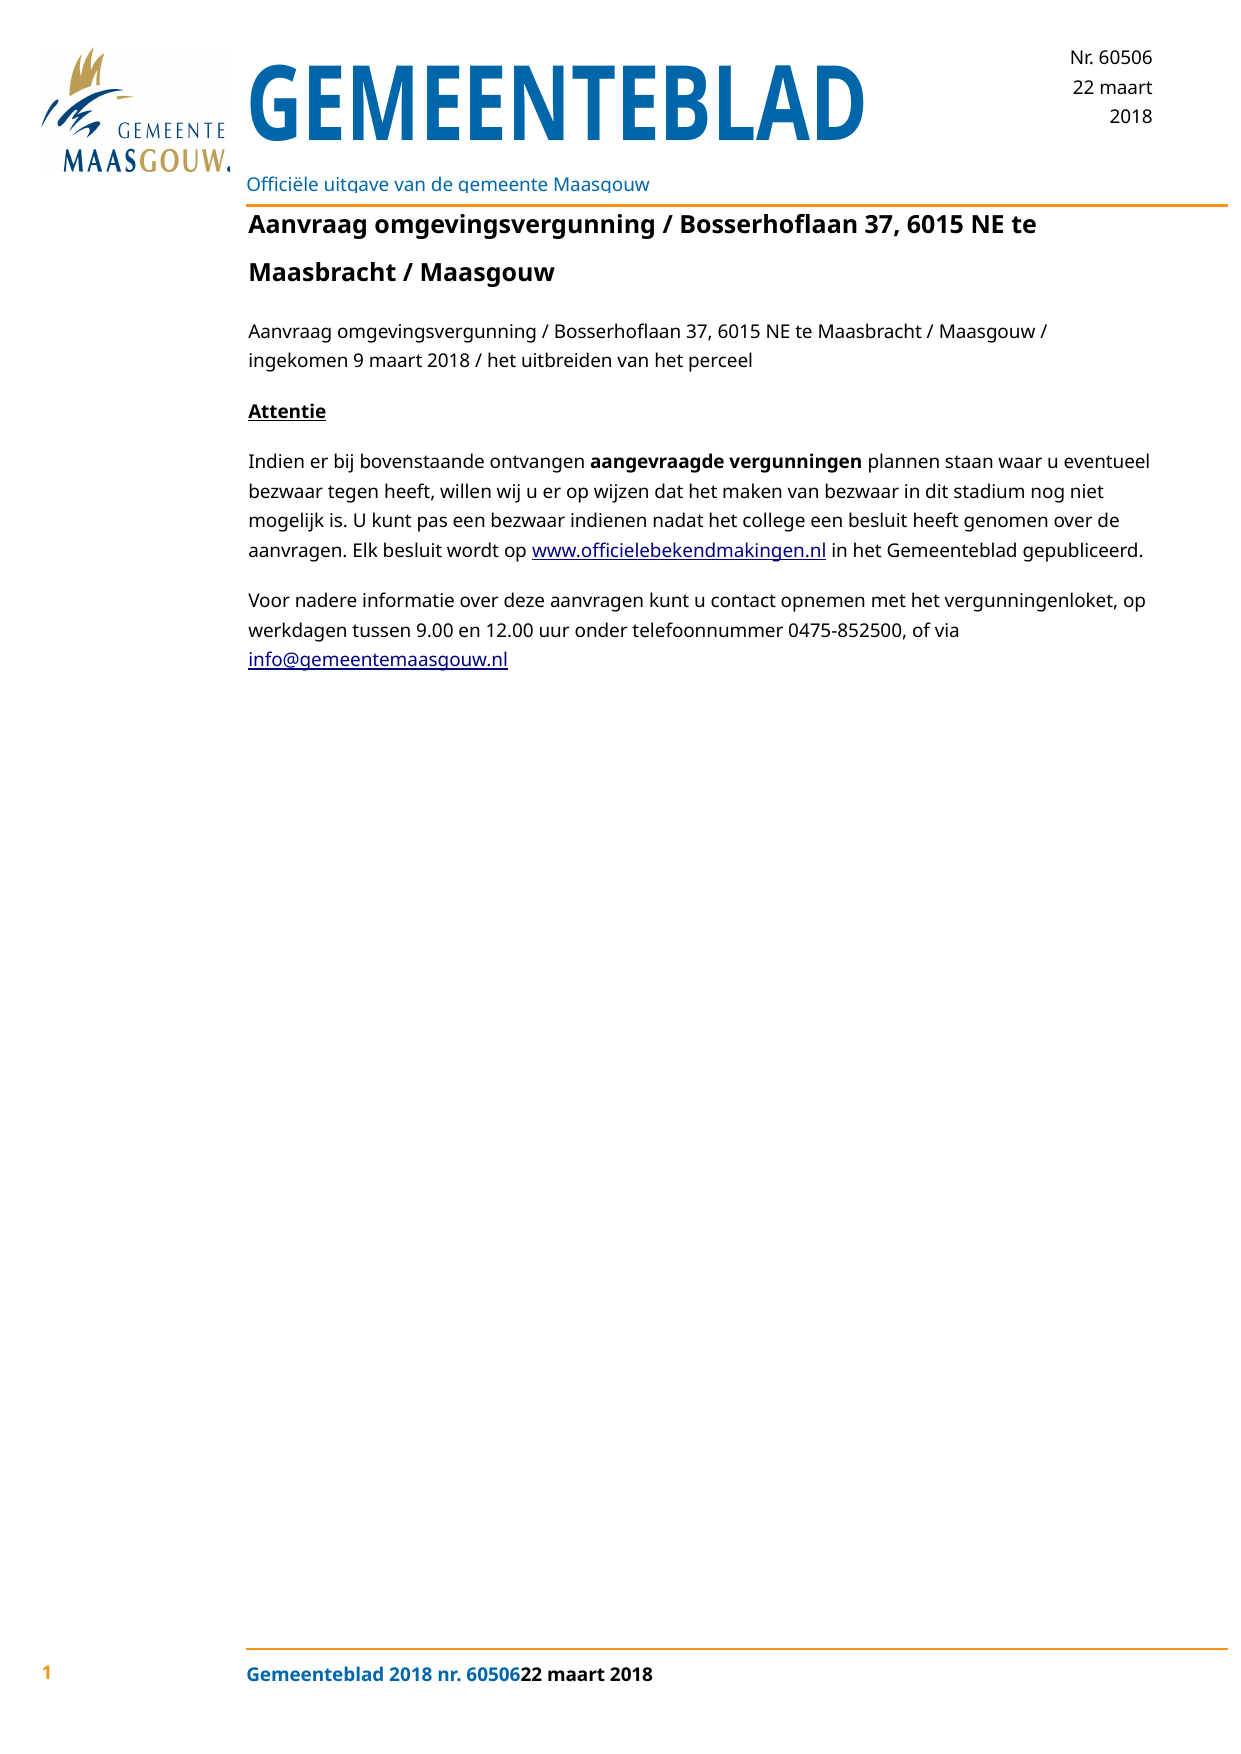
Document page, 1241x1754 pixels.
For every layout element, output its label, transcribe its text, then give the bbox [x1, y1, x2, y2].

text Voor nadere informatie over deze aanvragen kunt u contact opnemen met het vergunningenloket, op werkdagen tussen 9.00 en 12.00 uur onder telefoonnummer 0475-852500, of via info@gemeentemaasgouw.nl [248, 587, 1152, 672]
text Aanvraag omgevingsvergunning / Bosserhoflaan 37, 6015 NE te Maasbracht / Maasgouw [248, 207, 1152, 288]
picture [41, 47, 231, 172]
text Indien er bij bovenstaande ontvangen aangevraagde vergunningen plannen staan waar u eventueel bezwaar tegen heeft, willen wij u er op wijzen dat het maken van bezwaar in dit stadium nog niet mogelijk is. U kunt pas een bezwaar indienen nadat het college een besluit heeft genomen over de aanvragen. Elk besluit wordt op www.officielebekendmakingen.nl in het Gemeenteblad gepubliceerd. [248, 448, 1152, 563]
text Attentie [248, 398, 1152, 424]
text Aanvraag omgevingsvergunning / Bosserhoflaan 37, 6015 NE te Maasbracht / Maasgouw / ingekomen 9 maart 2018 / het uitbreiden van het perceel [248, 318, 1152, 373]
